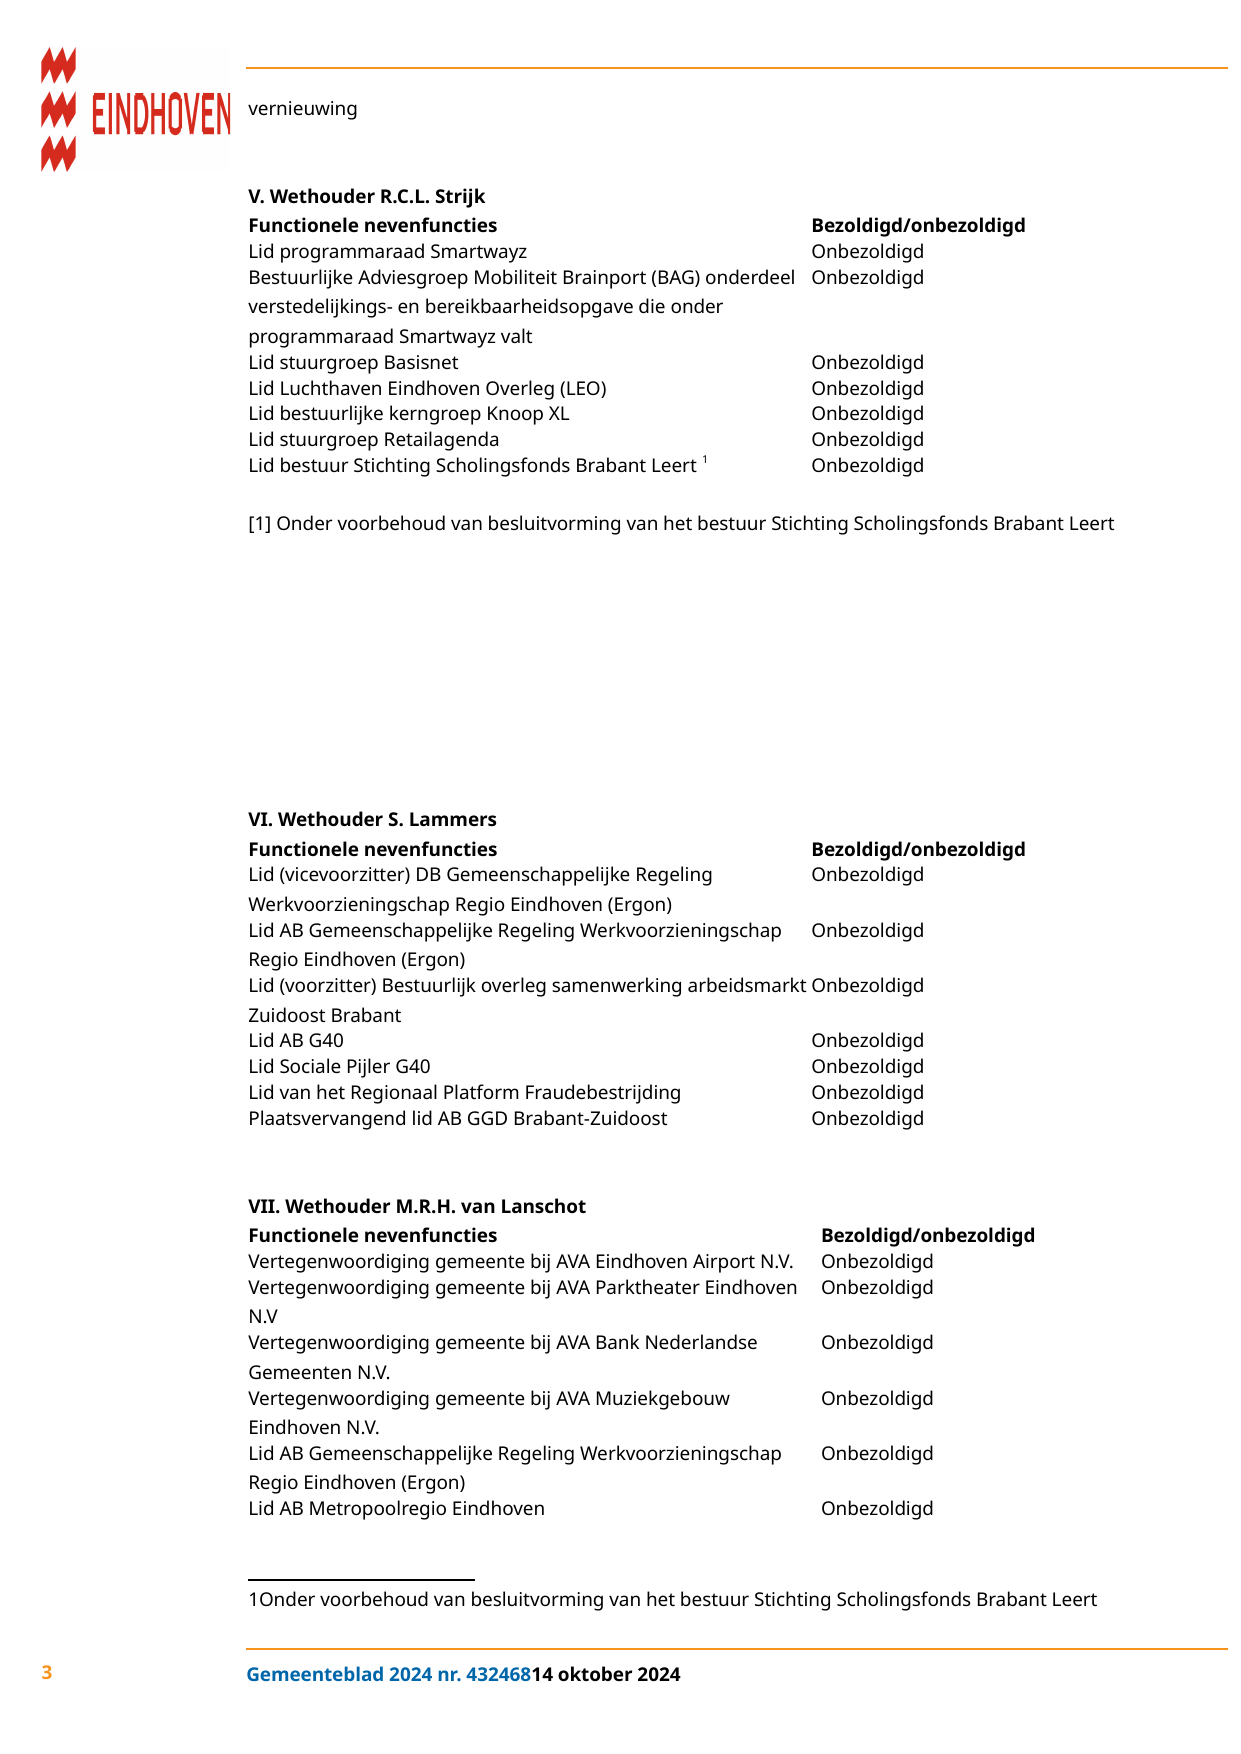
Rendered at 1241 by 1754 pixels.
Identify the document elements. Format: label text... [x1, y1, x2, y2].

table_cell Lid stuurgroep Basisnet [248, 349, 811, 375]
table_cell Onbezoldigd [811, 1079, 1152, 1105]
table_cell Onbezoldigd [821, 1385, 1152, 1440]
table_cell vernieuwing [248, 95, 811, 121]
table_cell Lid Luchthaven Eindhoven Overleg (LEO) [248, 375, 811, 400]
table_cell Lid AB Gemeenschappelijke Regeling Werkvoorzieningschap Regio Eindhoven (Ergon) [248, 1440, 821, 1495]
table_cell Onbezoldigd [811, 400, 1152, 426]
table_cell Onbezoldigd [811, 972, 1152, 1028]
table_cell Lid Sociale Pijler G40 [248, 1053, 811, 1079]
table_cell Lid bestuurlijke kerngroep Knoop XL [248, 400, 811, 426]
table_header Bezoldigd/onbezoldigd [811, 213, 1152, 238]
table_cell Onbezoldigd [821, 1329, 1152, 1385]
table_cell Vertegenwoordiging gemeente bij AVA Eindhoven Airport N.V. [248, 1248, 821, 1274]
table_cell Vertegenwoordiging gemeente bij AVA Bank Nederlandse Gemeenten N.V. [248, 1329, 821, 1385]
table_cell Lid (vicevoorzitter) DB Gemeenschappelijke Regeling Werkvoorzieningschap Regio Eindhoven (Ergon) [248, 862, 811, 917]
table_cell [811, 95, 1152, 121]
table_cell Lid AB Metropoolregio Eindhoven [248, 1495, 821, 1521]
table_cell Lid programmaraad Smartwayz [248, 238, 811, 264]
table_cell Onbezoldigd [821, 1440, 1152, 1495]
table_cell Onbezoldigd [811, 1028, 1152, 1053]
table_cell Onbezoldigd [811, 1105, 1152, 1131]
table_cell Onbezoldigd [811, 375, 1152, 400]
table_cell Lid AB Gemeenschappelijke Regeling Werkvoorzieningschap Regio Eindhoven (Ergon) [248, 917, 811, 972]
table_cell Onbezoldigd [821, 1274, 1152, 1329]
table_cell Lid van het Regionaal Platform Fraudebestrijding [248, 1079, 811, 1105]
text V. Wethouder R.C.L. Strijk [248, 183, 1152, 209]
table_cell Onbezoldigd [811, 862, 1152, 917]
table_cell Onbezoldigd [811, 917, 1152, 972]
table_cell Onbezoldigd [811, 426, 1152, 452]
text [1] Onder voorbehoud van besluitvorming van het bestuur Stichting Scholingsfonds Brabant Leert [248, 510, 1152, 536]
table_header Bezoldigd/onbezoldigd [811, 836, 1152, 862]
picture [41, 47, 231, 172]
text VI. Wethouder S. Lammers [248, 806, 1152, 832]
table_cell Onbezoldigd [811, 1053, 1152, 1079]
table_cell Onbezoldigd [811, 264, 1152, 349]
table_cell Onbezoldigd [821, 1495, 1152, 1521]
table_cell Onbezoldigd [811, 238, 1152, 264]
table_cell Onbezoldigd [821, 1248, 1152, 1274]
table_cell Lid AB G40 [248, 1028, 811, 1053]
table_cell Vertegenwoordiging gemeente bij AVA Parktheater Eindhoven N.V [248, 1274, 821, 1329]
table_cell Lid stuurgroep Retailagenda [248, 426, 811, 452]
table_cell Onbezoldigd [811, 349, 1152, 375]
table_cell Bestuurlijke Adviesgroep Mobiliteit Brainport (BAG) onderdeel verstedelijkings- en bereikbaarheidsopgave die onder programmaraad Smartwayz valt [248, 264, 811, 349]
table_header Functionele nevenfuncties [248, 836, 811, 862]
table_cell Onbezoldigd [811, 452, 1152, 478]
table_header Bezoldigd/onbezoldigd [821, 1223, 1152, 1248]
table_header Functionele nevenfuncties [248, 1223, 821, 1248]
table_cell Lid bestuur Stichting Scholingsfonds Brabant Leert [248, 452, 811, 478]
table_cell Lid (voorzitter) Bestuurlijk overleg samenwerking arbeidsmarkt Zuidoost Brabant [248, 972, 811, 1028]
table_header Functionele nevenfuncties [248, 213, 811, 238]
text VII. Wethouder M.R.H. van Lanschot [248, 1193, 1152, 1219]
table_cell Vertegenwoordiging gemeente bij AVA Muziekgebouw Eindhoven N.V. [248, 1385, 821, 1440]
table_cell Plaatsvervangend lid AB GGD Brabant-Zuidoost [248, 1105, 811, 1131]
